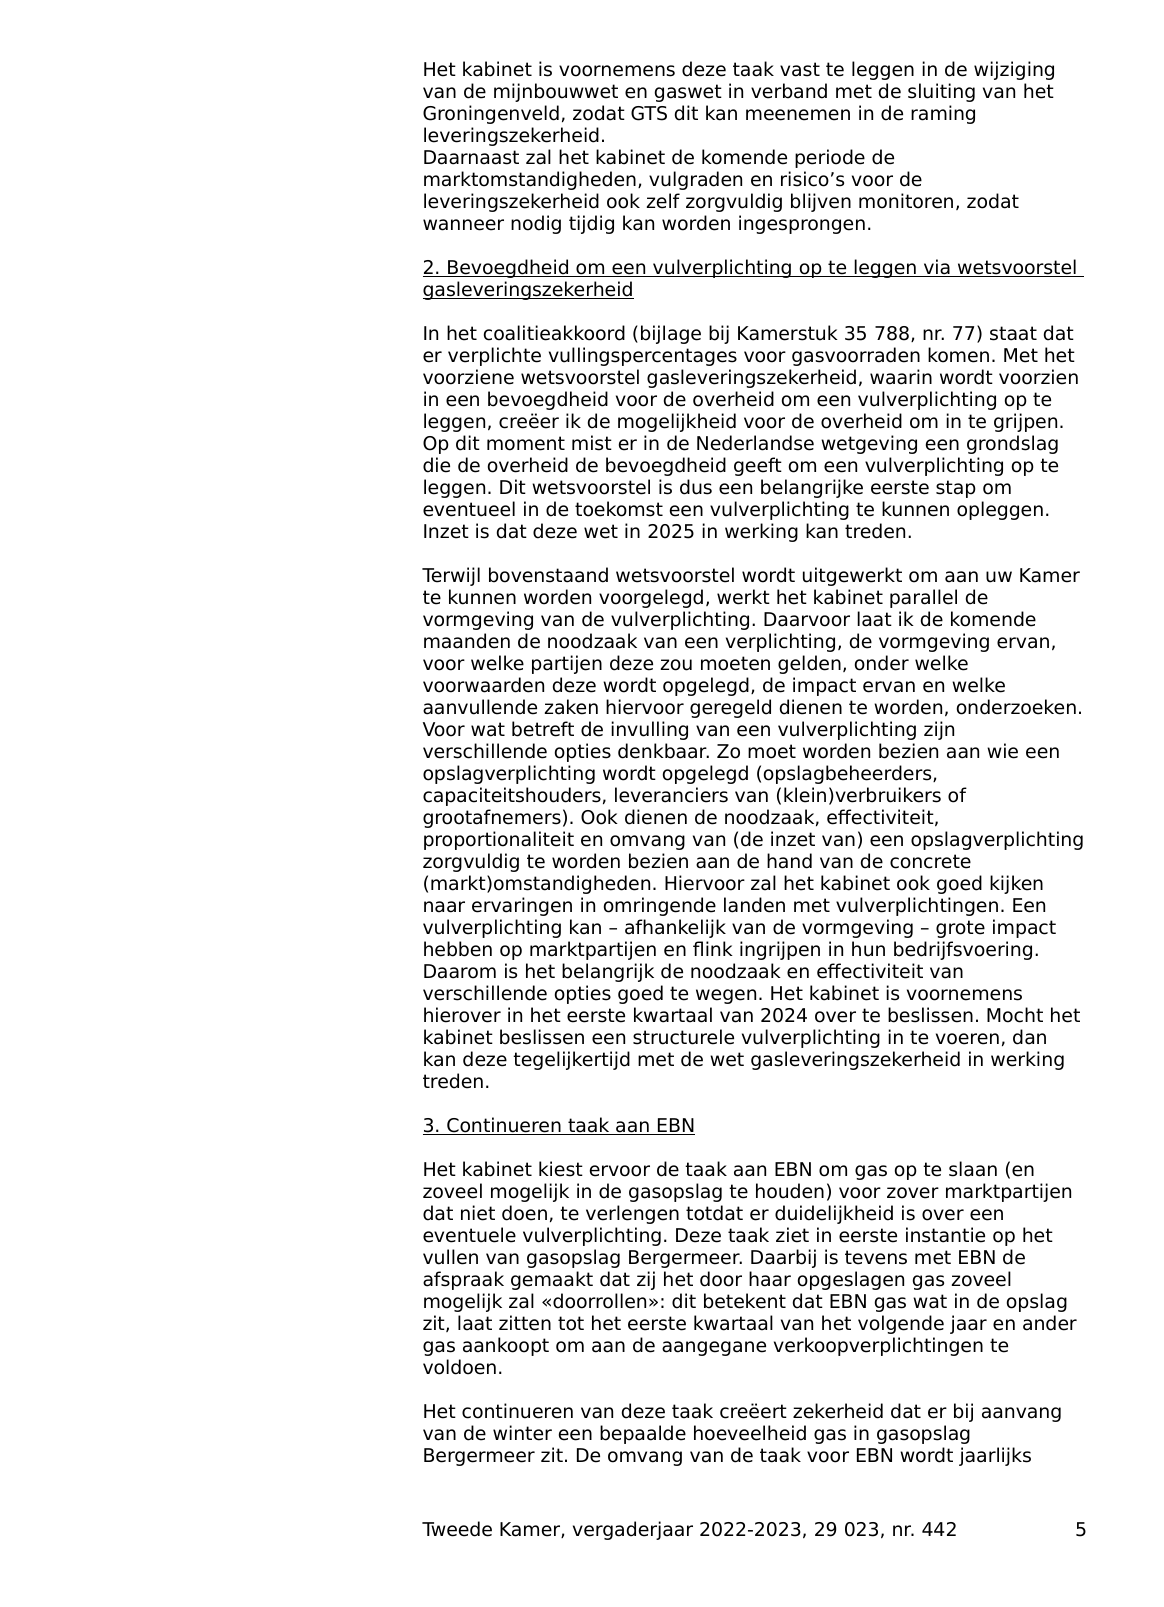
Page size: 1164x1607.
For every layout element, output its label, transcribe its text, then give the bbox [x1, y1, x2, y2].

text In het coalitieakkoord (bijlage bij Kamerstuk 35 788, nr. 77) staat dat er verplichte vullingspercentages voor gasvoorraden komen. Met het voorziene wetsvoorstel gasleveringszekerheid, waarin wordt voorzien in een bevoegdheid voor de overheid om een vulverplichting op te leggen, creëer ik de mogelijkheid voor de overheid om in te grijpen. Op dit moment mist er in de Nederlandse wetgeving een grondslag die de overheid de bevoegdheid geeft om een vulverplichting op te leggen. Dit wetsvoorstel is dus een belangrijke eerste stap om eventueel in de toekomst een vulverplichting te kunnen opleggen. Inzet is dat deze wet in 2025 in werking kan treden. [422, 323, 1087, 543]
text Het kabinet kiest ervoor de taak aan EBN om gas op te slaan (en zoveel mogelijk in de gasopslag te houden) voor zover marktpartijen dat niet doen, te verlengen totdat er duidelijkheid is over een eventuele vulverplichting. Deze taak ziet in eerste instantie op het vullen van gasopslag Bergermeer. Daarbij is tevens met EBN de afspraak gemaakt dat zij het door haar opgeslagen gas zoveel mogelijk zal «doorrollen»: dit betekent dat EBN gas wat in de opslag zit, laat zitten tot het eerste kwartaal van het volgende jaar en ander gas aankoopt om aan de aangegane verkoopverplichtingen te voldoen. [422, 1159, 1087, 1379]
text Daarnaast zal het kabinet de komende periode de marktomstandigheden, vulgraden en risico’s voor de leveringszekerheid ook zelf zorgvuldig blijven monitoren, zodat wanneer nodig tijdig kan worden ingesprongen. [422, 147, 1087, 235]
subtitle 3. Continueren taak aan EBN [422, 1115, 1087, 1137]
subtitle 2. Bevoegdheid om een vulverplichting op te leggen via wetsvoorstel gasleveringszekerheid [422, 257, 1087, 301]
text Het kabinet is voornemens deze taak vast te leggen in de wijziging van de mijnbouwwet en gaswet in verband met de sluiting van het Groningenveld, zodat GTS dit kan meenemen in de raming leveringszekerheid. [422, 59, 1087, 147]
text Het continueren van deze taak creëert zekerheid dat er bij aanvang van de winter een bepaalde hoeveelheid gas in gasopslag Bergermeer zit. De omvang van de taak voor EBN wordt jaarlijks [422, 1401, 1087, 1467]
text Terwijl bovenstaand wetsvoorstel wordt uitgewerkt om aan uw Kamer te kunnen worden voorgelegd, werkt het kabinet parallel de vormgeving van de vulverplichting. Daarvoor laat ik de komende maanden de noodzaak van een verplichting, de vormgeving ervan, voor welke partijen deze zou moeten gelden, onder welke voorwaarden deze wordt opgelegd, de impact ervan en welke aanvullende zaken hiervoor geregeld dienen te worden, onderzoeken. Voor wat betreft de invulling van een vulverplichting zijn verschillende opties denkbaar. Zo moet worden bezien aan wie een opslagverplichting wordt opgelegd (opslagbeheerders, capaciteitshouders, leveranciers van (klein)verbruikers of grootafnemers). Ook dienen de noodzaak, effectiviteit, proportionaliteit en omvang van (de inzet van) een opslagverplichting zorgvuldig te worden bezien aan de hand van de concrete (markt)omstandigheden. Hiervoor zal het kabinet ook goed kijken naar ervaringen in omringende landen met vulverplichtingen. Een vulverplichting kan – afhankelijk van de vormgeving – grote impact hebben op marktpartijen en flink ingrijpen in hun bedrijfsvoering. Daarom is het belangrijk de noodzaak en effectiviteit van verschillende opties goed te wegen. Het kabinet is voornemens hierover in het eerste kwartaal van 2024 over te beslissen. Mocht het kabinet beslissen een structurele vulverplichting in te voeren, dan kan deze tegelijkertijd met de wet gasleveringszekerheid in werking treden. [422, 565, 1087, 1093]
